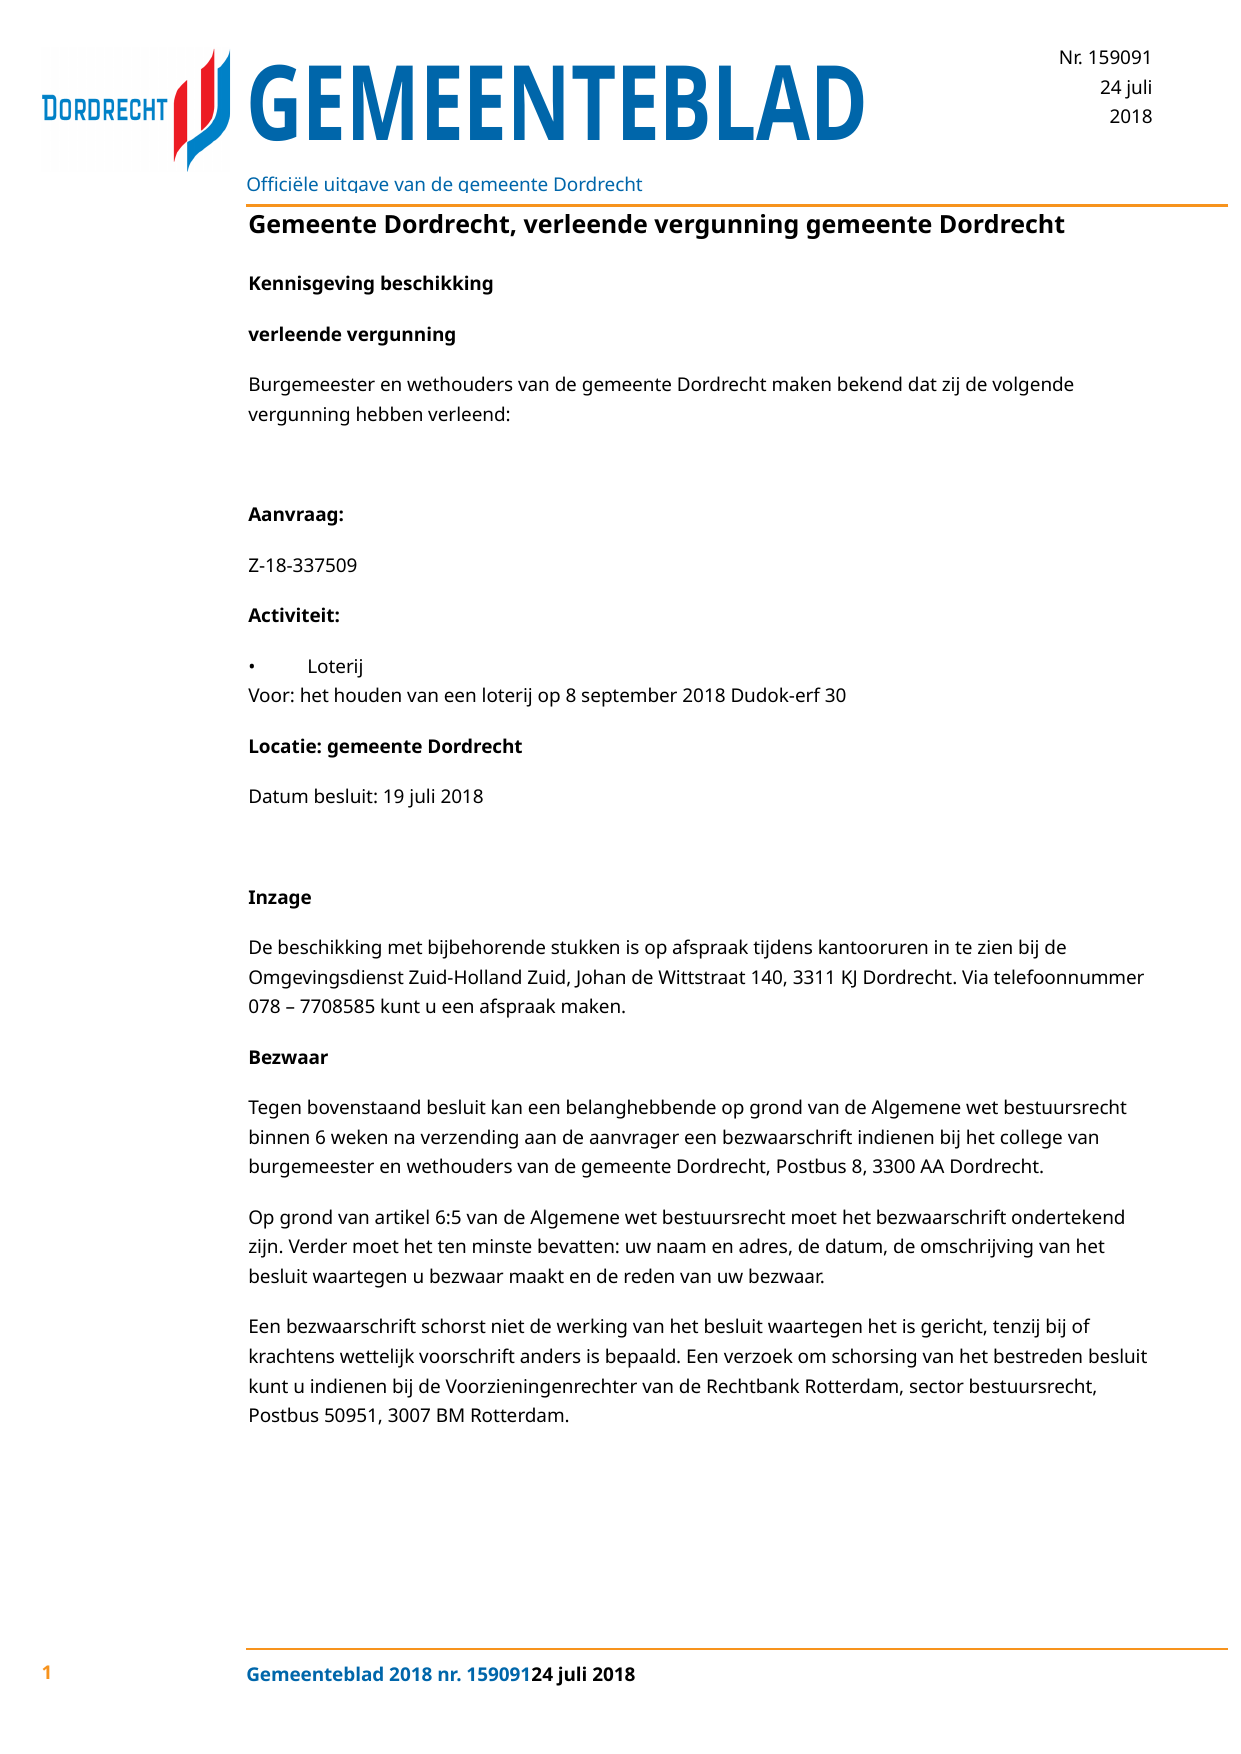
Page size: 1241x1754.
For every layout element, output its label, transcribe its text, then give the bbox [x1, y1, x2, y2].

text Tegen bovenstaand besluit kan een belanghebbende op grond van de Algemene wet bestuursrecht binnen 6 weken na verzending aan de aanvrager een bezwaarschrift indienen bij het college van burgemeester en wethouders van de gemeente Dordrecht, Postbus 8, 3300 AA Dordrecht. [248, 1094, 1152, 1179]
text Locatie: gemeente Dordrecht [248, 733, 1152, 758]
text Bezwaar [248, 1044, 1152, 1070]
text De beschikking met bijbehorende stukken is op afspraak tijdens kantooruren in te zien bij de Omgevingsdienst Zuid-Holland Zuid, Johan de Wittstraat 140, 3311 KJ Dordrecht. Via telefoonnummer 078 – 7708585 kunt u een afspraak maken. [248, 934, 1152, 1019]
text Op grond van artikel 6:5 van de Algemene wet bestuursrecht moet het bezwaarschrift ondertekend zijn. Verder moet het ten minste bevatten: uw naam en adres, de datum, de omschrijving van het besluit waartegen u bezwaar maakt en de reden van uw bezwaar. [248, 1204, 1152, 1289]
list Loterij [248, 653, 1152, 678]
text Burgemeester en wethouders van de gemeente Dordrecht maken bekend dat zij de volgende vergunning hebben verleend: [248, 371, 1152, 426]
text Gemeente Dordrecht, verleende vergunning gemeente Dordrecht [248, 207, 1152, 241]
text Kennisgeving beschikking [248, 270, 1152, 296]
picture [41, 47, 231, 172]
text Inzage [248, 884, 1152, 910]
text Een bezwaarschrift schorst niet de werking van het besluit waartegen het is gericht, tenzij bij of krachtens wettelijk voorschrift anders is bepaald. Een verzoek om schorsing van het bestreden besluit kunt u indienen bij de Voorzieningenrechter van de Rechtbank Rotterdam, sector bestuursrecht, Postbus 50951, 3007 BM Rotterdam. [248, 1314, 1152, 1428]
text verleende vergunning [248, 321, 1152, 346]
text Datum besluit: 19 juli 2018 [248, 783, 1152, 809]
text Z-18-337509 [248, 552, 1152, 578]
text Voor: het houden van een loterij op 8 september 2018 Dudok-erf 30 [248, 682, 1152, 708]
text Aanvraag: [248, 502, 1152, 527]
text Activiteit: [248, 602, 1152, 628]
